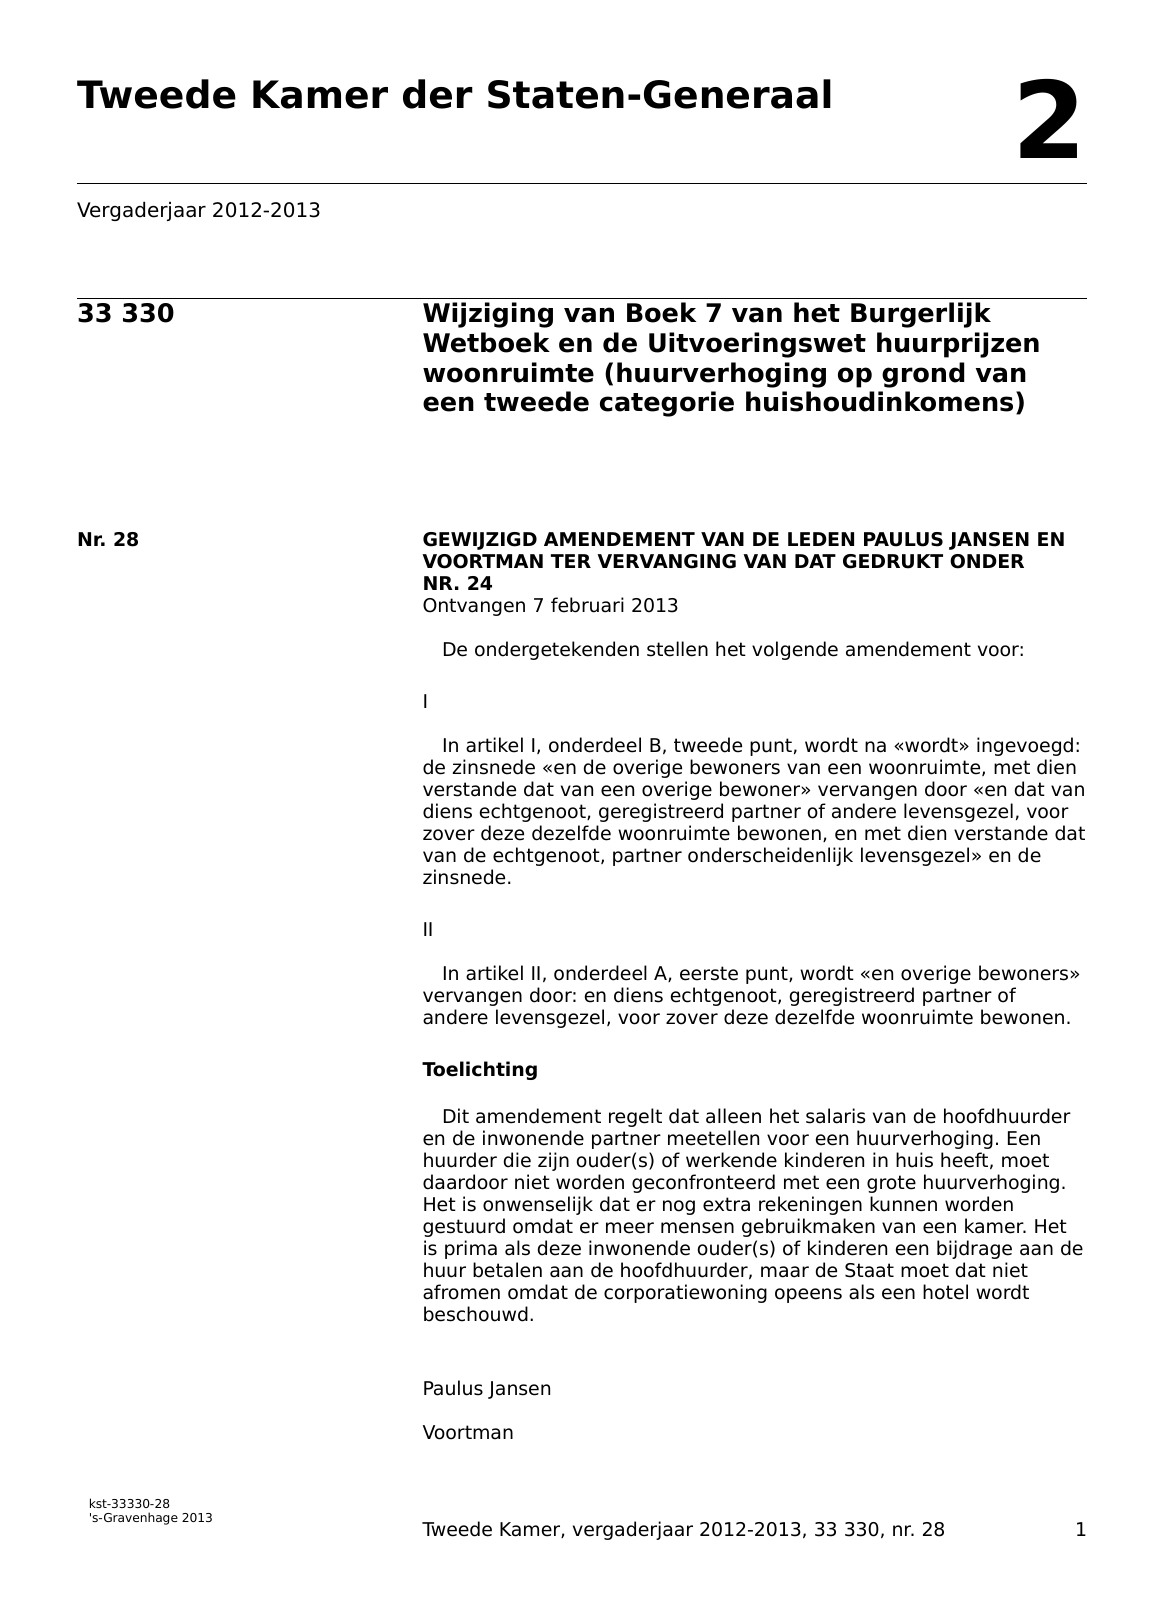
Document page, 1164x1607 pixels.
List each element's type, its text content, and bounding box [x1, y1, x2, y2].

text kst-33330-28 [88, 1497, 323, 1511]
table_cell Vergaderjaar 2012-2013 [77, 184, 1087, 298]
text In artikel I, onderdeel B, tweede punt, wordt na «wordt» ingevoegd: de zinsnede «en de overige bewoners van een woonruimte, met dien verstande dat van een overige bewoner» vervangen door «en dat van diens echtgenoot, geregistreerd partner of andere levensgezel, voor zover deze dezelfde woonruimte bewonen, en met dien verstande dat van de echtgenoot, partner onderscheidenlijk levensgezel» en de zinsnede. [422, 735, 1087, 889]
text De ondergetekenden stellen het volgende amendement voor: [422, 639, 1087, 661]
subtitle Nr. 28 GEWIJZIGD AMENDEMENT VAN DE LEDEN PAULUS JANSEN EN VOORTMAN TER VERVANGING VAN DAT GEDRUKT ONDER NR. 24 [77, 529, 1087, 595]
text Dit amendement regelt dat alleen het salaris van de hoofdhuurder en de inwonende partner meetellen voor een huurverhoging. Een huurder die zijn ouder(s) of werkende kinderen in huis heeft, moet daardoor niet worden geconfronteerd met een grote huurverhoging. Het is onwenselijk dat er nog extra rekeningen kunnen worden gestuurd omdat er meer mensen gebruikmaken van een kamer. Het is prima als deze inwonende ouder(s) of kinderen een bijdrage aan de huur betalen aan de hoofdhuurder, maar de Staat moet dat niet afromen omdat de corporatiewoning opeens als een hotel wordt beschouwd. [422, 1106, 1087, 1326]
subtitle 33 330 Wijziging van Boek 7 van het Burgerlijk Wetboek en de Uitvoeringswet huurprijzen woonruimte (huurverhoging op grond van een tweede categorie huishoudinkomens) [77, 299, 1087, 418]
subtitle I [422, 691, 1087, 713]
text Paulus Jansen Voortman [422, 1356, 1087, 1444]
table_header Tweede Kamer der Staten-Generaal [77, 59, 886, 183]
subtitle II [422, 919, 1087, 941]
text Ontvangen 7 februari 2013 [422, 595, 1087, 617]
text 's-Gravenhage 2013 [88, 1511, 323, 1525]
text In artikel II, onderdeel A, eerste punt, wordt «en overige bewoners» vervangen door: en diens echtgenoot, geregistreerd partner of andere levensgezel, voor zover deze dezelfde woonruimte bewonen. [422, 963, 1087, 1029]
subtitle Toelichting [422, 1059, 1087, 1081]
table_header 2 [886, 59, 1087, 183]
